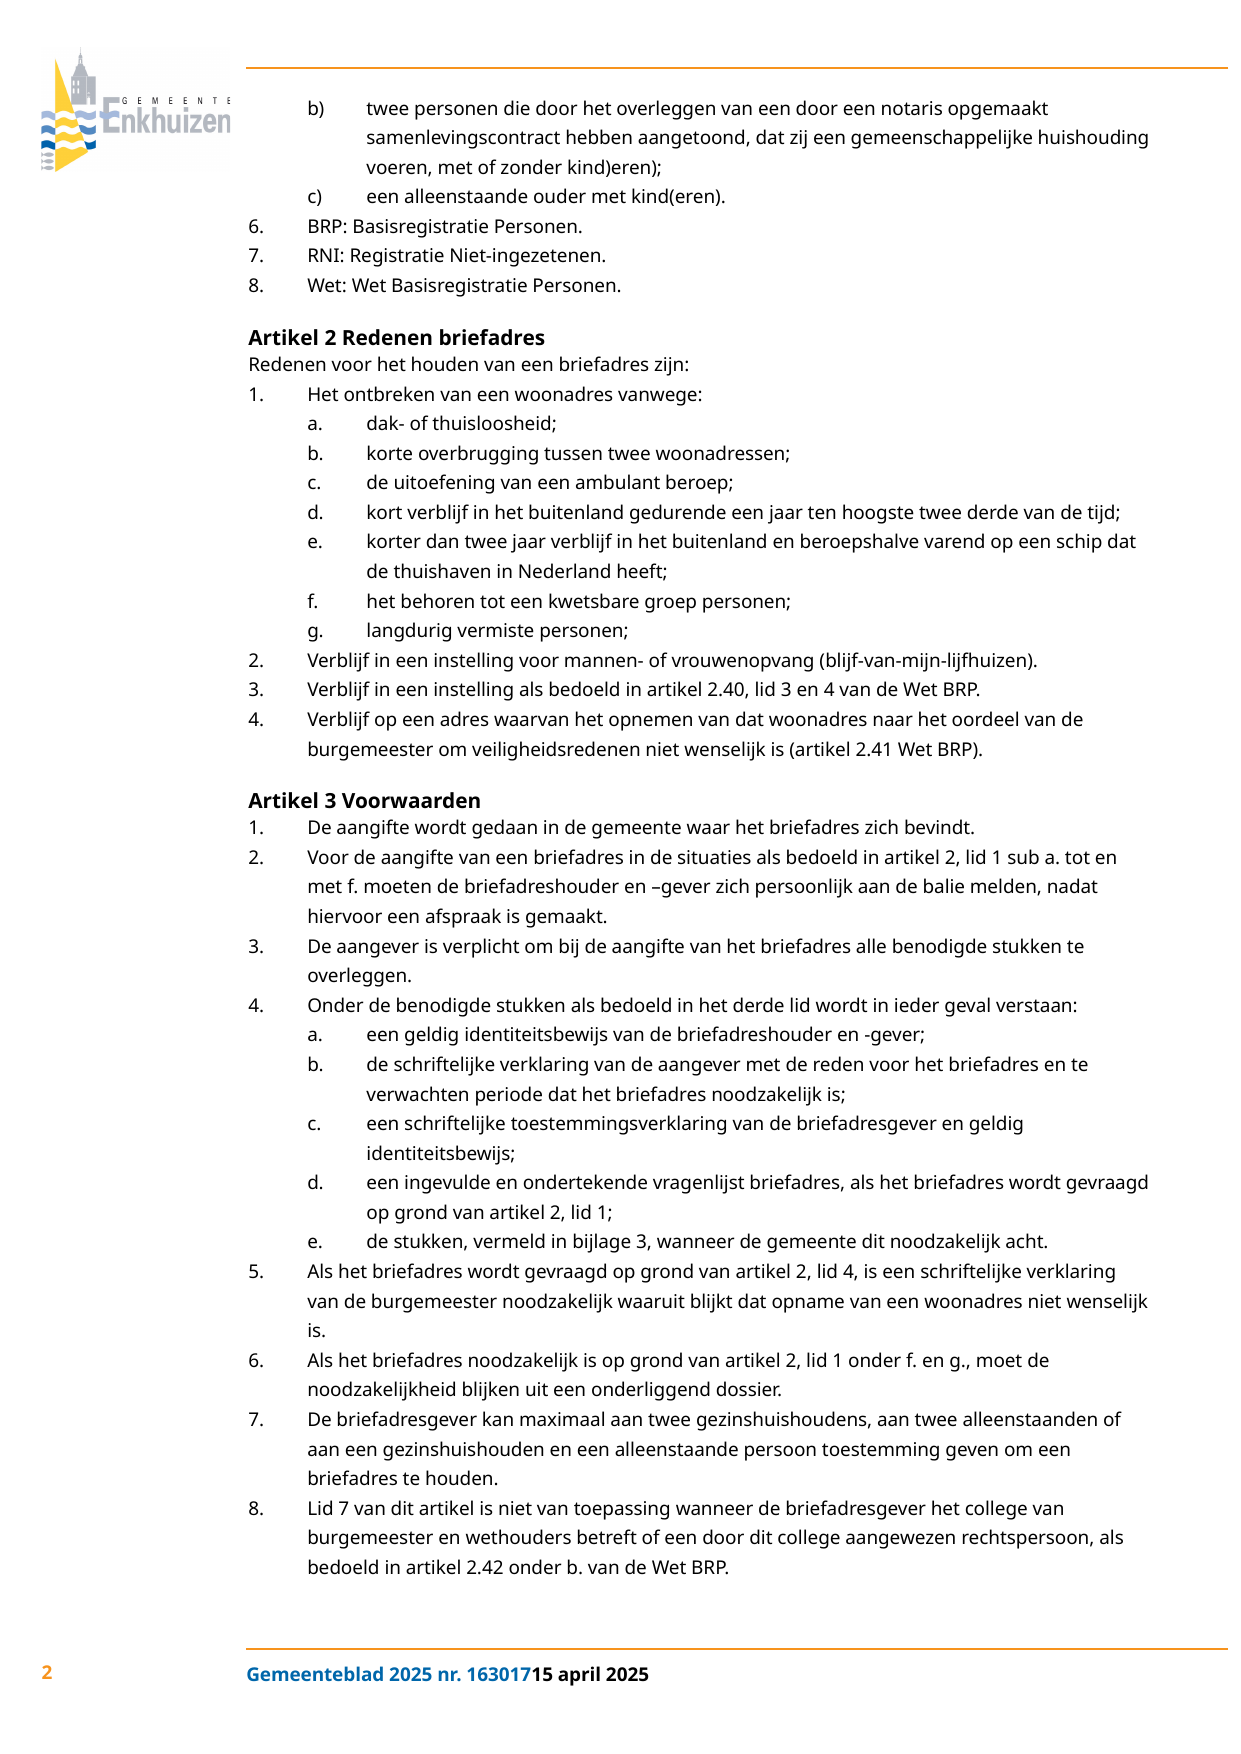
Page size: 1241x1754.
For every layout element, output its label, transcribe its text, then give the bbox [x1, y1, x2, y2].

list de schriftelijke verklaring van de aangever met de reden voor het briefadres en te verwachten periode dat het briefadres noodzakelijk is; [307, 1051, 1152, 1107]
list De briefadresgever kan maximaal aan twee gezinshuishoudens, aan twee alleenstaanden of aan een gezinshuishouden en een alleenstaande persoon toestemming geven om een briefadres te houden. [248, 1406, 1152, 1491]
list Verblijf op een adres waarvan het opnemen van dat woonadres naar het oordeel van de burgemeester om veiligheidsredenen niet wenselijk is (artikel 2.41 Wet BRP). [248, 706, 1152, 761]
list De aangifte wordt gedaan in de gemeente waar het briefadres zich bevindt. [248, 814, 1152, 840]
list twee personen die door het overleggen van een door een notaris opgemaakt samenlevingscontract hebben aangetoond, dat zij een gemeenschappelijke huishouding voeren, met of zonder kind)eren); [307, 95, 1152, 180]
list dak- of thuisloosheid; [307, 410, 1152, 436]
list korter dan twee jaar verblijf in het buitenland en beroepshalve varend op een schip dat de thuishaven in Nederland heeft; [307, 529, 1152, 584]
list Onder de benodigde stukken als bedoeld in het derde lid wordt in ieder geval verstaan: [248, 992, 1152, 1018]
text Artikel 3 Voorwaarden [248, 786, 1152, 814]
list een ingevulde en ondertekende vragenlijst briefadres, als het briefadres wordt gevraagd op grond van artikel 2, lid 1; [307, 1169, 1152, 1225]
list BRP: Basisregistratie Personen. [248, 213, 1152, 239]
list Verblijf in een instelling als bedoeld in artikel 2.40, lid 3 en 4 van de Wet BRP. [248, 677, 1152, 702]
list Lid 7 van dit artikel is niet van toepassing wanneer de briefadresgever het college van burgemeester en wethouders betreft of een door dit college aangewezen rechtspersoon, als bedoeld in artikel 2.42 onder b. van de Wet BRP. [248, 1495, 1152, 1580]
list Het ontbreken van een woonadres vanwege: [248, 381, 1152, 406]
list een geldig identiteitsbewijs van de briefadreshouder en -gever; [307, 1022, 1152, 1047]
list korte overbrugging tussen twee woonadressen; [307, 440, 1152, 466]
list RNI: Registratie Niet-ingezetenen. [248, 243, 1152, 268]
list Als het briefadres wordt gevraagd op grond van artikel 2, lid 4, is een schriftelijke verklaring van de burgemeester noodzakelijk waaruit blijkt dat opname van een woonadres niet wenselijk is. [248, 1258, 1152, 1343]
list Voor de aangifte van een briefadres in de situaties als bedoeld in artikel 2, lid 1 sub a. tot en met f. moeten de briefadreshouder en –gever zich persoonlijk aan de balie melden, nadat hiervoor een afspraak is gemaakt. [248, 844, 1152, 929]
list een schriftelijke toestemmingsverklaring van de briefadresgever en geldig identiteitsbewijs; [307, 1110, 1152, 1166]
list een alleenstaande ouder met kind(eren). [307, 183, 1152, 209]
text Artikel 2 Redenen briefadres [248, 323, 1152, 351]
list Verblijf in een instelling voor mannen- of vrouwenopvang (blijf-van-mijn-lijfhuizen). [248, 647, 1152, 673]
list langdurig vermiste personen; [307, 617, 1152, 643]
list Als het briefadres noodzakelijk is op grond van artikel 2, lid 1 onder f. en g., moet de noodzakelijkheid blijken uit een onderliggend dossier. [248, 1347, 1152, 1402]
list de stukken, vermeld in bijlage 3, wanneer de gemeente dit noodzakelijk acht. [307, 1229, 1152, 1254]
picture [41, 47, 231, 172]
list De aangever is verplicht om bij de aangifte van het briefadres alle benodigde stukken te overleggen. [248, 933, 1152, 988]
list de uitoefening van een ambulant beroep; [307, 469, 1152, 495]
list Wet: Wet Basisregistratie Personen. [248, 272, 1152, 298]
list het behoren tot een kwetsbare groep personen; [307, 588, 1152, 613]
text Redenen voor het houden van een briefadres zijn: [248, 351, 1152, 377]
list kort verblijf in het buitenland gedurende een jaar ten hoogste twee derde van de tijd; [307, 499, 1152, 525]
